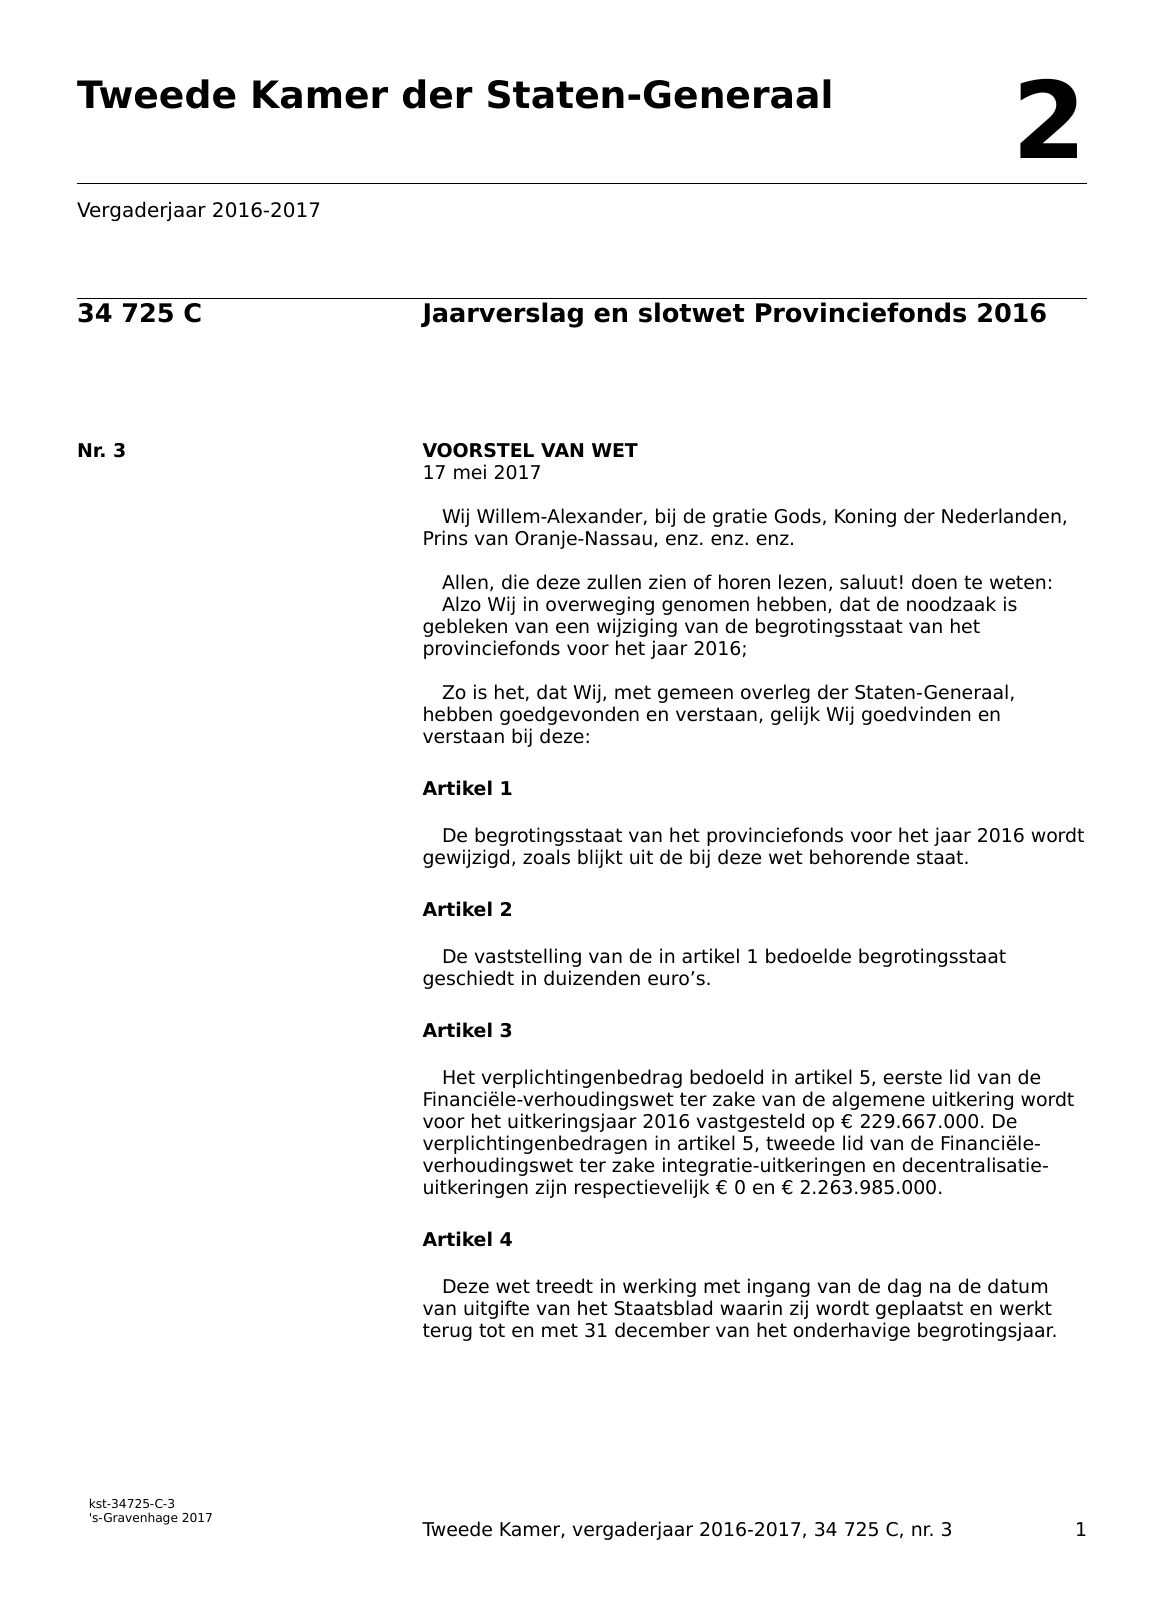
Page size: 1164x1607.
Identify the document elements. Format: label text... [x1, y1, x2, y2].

table_cell Vergaderjaar 2016-2017 [77, 184, 1087, 298]
subtitle Artikel 4 [422, 1229, 1087, 1251]
text De begrotingsstaat van het provinciefonds voor het jaar 2016 wordt gewijzigd, zoals blijkt uit de bij deze wet behorende staat. [422, 825, 1087, 869]
text Alzo Wij in overweging genomen hebben, dat de noodzaak is gebleken van een wijziging van de begrotingsstaat van het provinciefonds voor het jaar 2016; [422, 594, 1087, 660]
table_header 2 [886, 59, 1087, 183]
table_header Tweede Kamer der Staten-Generaal [77, 59, 886, 183]
text kst-34725-C-3 [88, 1497, 323, 1511]
text De vaststelling van de in artikel 1 bedoelde begrotingsstaat geschiedt in duizenden euro’s. [422, 946, 1087, 990]
subtitle Nr. 3 VOORSTEL VAN WET [77, 440, 1087, 462]
subtitle Artikel 2 [422, 899, 1087, 921]
text Deze wet treedt in werking met ingang van de dag na de datum van uitgifte van het Staatsblad waarin zij wordt geplaatst en werkt terug tot en met 31 december van het onderhavige begrotingsjaar. [422, 1276, 1087, 1342]
subtitle 34 725 C Jaarverslag en slotwet Provinciefonds 2016 [77, 299, 1087, 329]
subtitle Artikel 1 [422, 778, 1087, 800]
text Allen, die deze zullen zien of horen lezen, saluut! doen te weten: [422, 572, 1087, 594]
text Zo is het, dat Wij, met gemeen overleg der Staten-Generaal, hebben goedgevonden en verstaan, gelijk Wij goedvinden en verstaan bij deze: [422, 682, 1087, 748]
subtitle Artikel 3 [422, 1020, 1087, 1042]
text Het verplichtingenbedrag bedoeld in artikel 5, eerste lid van de Financiële-verhoudingswet ter zake van de algemene uitkering wordt voor het uitkeringsjaar 2016 vastgesteld op € 229.667.000. De verplichtingenbedragen in artikel 5, tweede lid van de Financiële-verhoudingswet ter zake integratie-uitkeringen en decentralisatie-uitkeringen zijn respectievelijk € 0 en € 2.263.985.000. [422, 1067, 1087, 1199]
text 's-Gravenhage 2017 [88, 1511, 323, 1525]
text 17 mei 2017 [422, 462, 1087, 484]
text Wij Willem-Alexander, bij de gratie Gods, Koning der Nederlanden, Prins van Oranje-Nassau, enz. enz. enz. [422, 506, 1087, 550]
